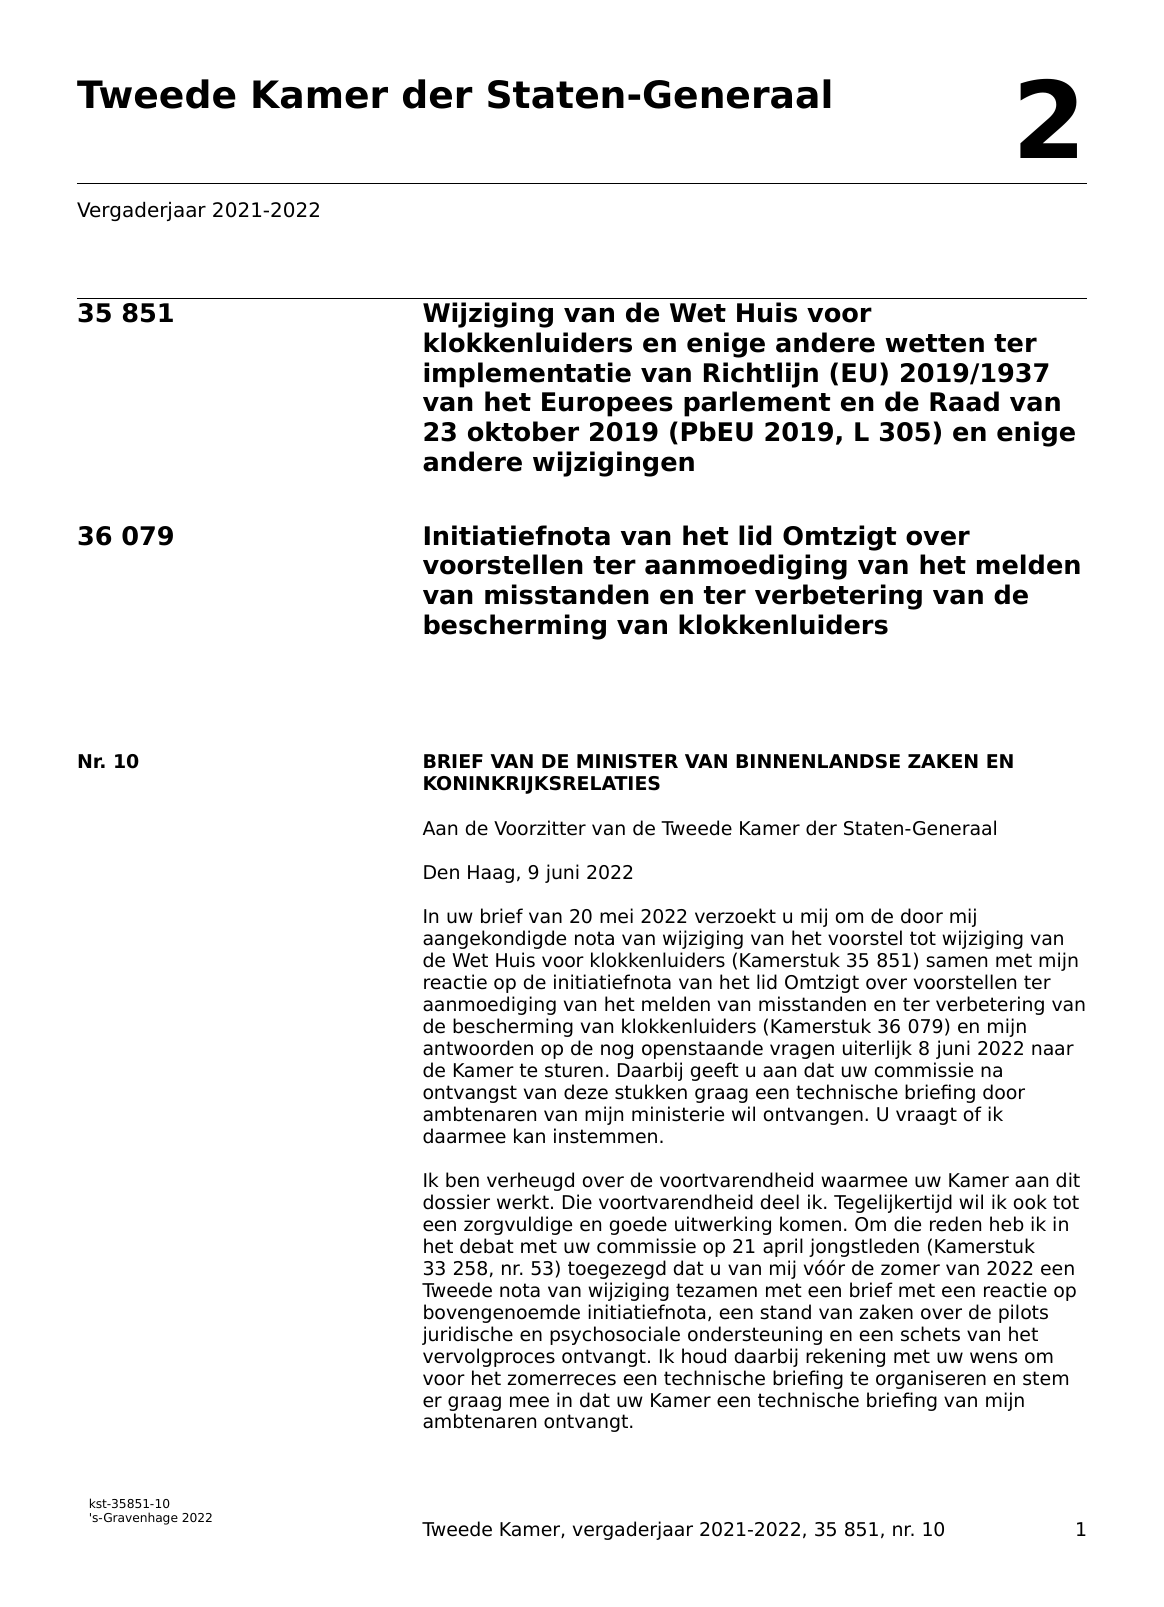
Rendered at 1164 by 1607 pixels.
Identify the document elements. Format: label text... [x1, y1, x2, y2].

text Ik ben verheugd over de voortvarendheid waarmee uw Kamer aan dit dossier werkt. Die voortvarendheid deel ik. Tegelijkertijd wil ik ook tot een zorgvuldige en goede uitwerking komen. Om die reden heb ik in het debat met uw commissie op 21 april jongstleden (Kamerstuk 33 258, nr. 53) toegezegd dat u van mij vóór de zomer van 2022 een Tweede nota van wijziging tezamen met een brief met een reactie op bovengenoemde initiatiefnota, een stand van zaken over de pilots juridische en psychosociale ondersteuning en een schets van het vervolgproces ontvangt. Ik houd daarbij rekening met uw wens om voor het zomerreces een technische briefing te organiseren en stem er graag mee in dat uw Kamer een technische briefing van mijn ambtenaren ontvangt. [422, 1170, 1087, 1433]
text 's-Gravenhage 2022 [88, 1511, 323, 1525]
text In uw brief van 20 mei 2022 verzoekt u mij om de door mij aangekondigde nota van wijziging van het voorstel tot wijziging van de Wet Huis voor klokkenluiders (Kamerstuk 35 851) samen met mijn reactie op de initiatiefnota van het lid Omtzigt over voorstellen ter aanmoediging van het melden van misstanden en ter verbetering van de bescherming van klokkenluiders (Kamerstuk 36 079) en mijn antwoorden op de nog openstaande vragen uiterlijk 8 juni 2022 naar de Kamer te sturen. Daarbij geeft u aan dat uw commissie na ontvangst van deze stukken graag een technische briefing door ambtenaren van mijn ministerie wil ontvangen. U vraagt of ik daarmee kan instemmen. [422, 906, 1087, 1147]
table_cell Vergaderjaar 2021-2022 [77, 184, 1087, 298]
table_header Tweede Kamer der Staten-Generaal [77, 59, 886, 183]
subtitle 35 851 Wijziging van de Wet Huis voor klokkenluiders en enige andere wetten ter implementatie van Richtlijn (EU) 2019/1937 van het Europees parlement en de Raad van 23 oktober 2019 (PbEU 2019, L 305) en enige andere wijzigingen [77, 299, 1087, 477]
subtitle Nr. 10 BRIEF VAN DE MINISTER VAN BINNENLANDSE ZAKEN EN KONINKRIJKSRELATIES [77, 751, 1087, 795]
text Den Haag, 9 juni 2022 [422, 862, 1087, 883]
subtitle 36 079 Initiatiefnota van het lid Omtzigt over voorstellen ter aanmoediging van het melden van misstanden en ter verbetering van de bescherming van klokkenluiders [77, 521, 1087, 640]
text kst-35851-10 [88, 1497, 323, 1511]
text Aan de Voorzitter van de Tweede Kamer der Staten-Generaal [422, 817, 1087, 839]
table_header 2 [886, 59, 1087, 183]
